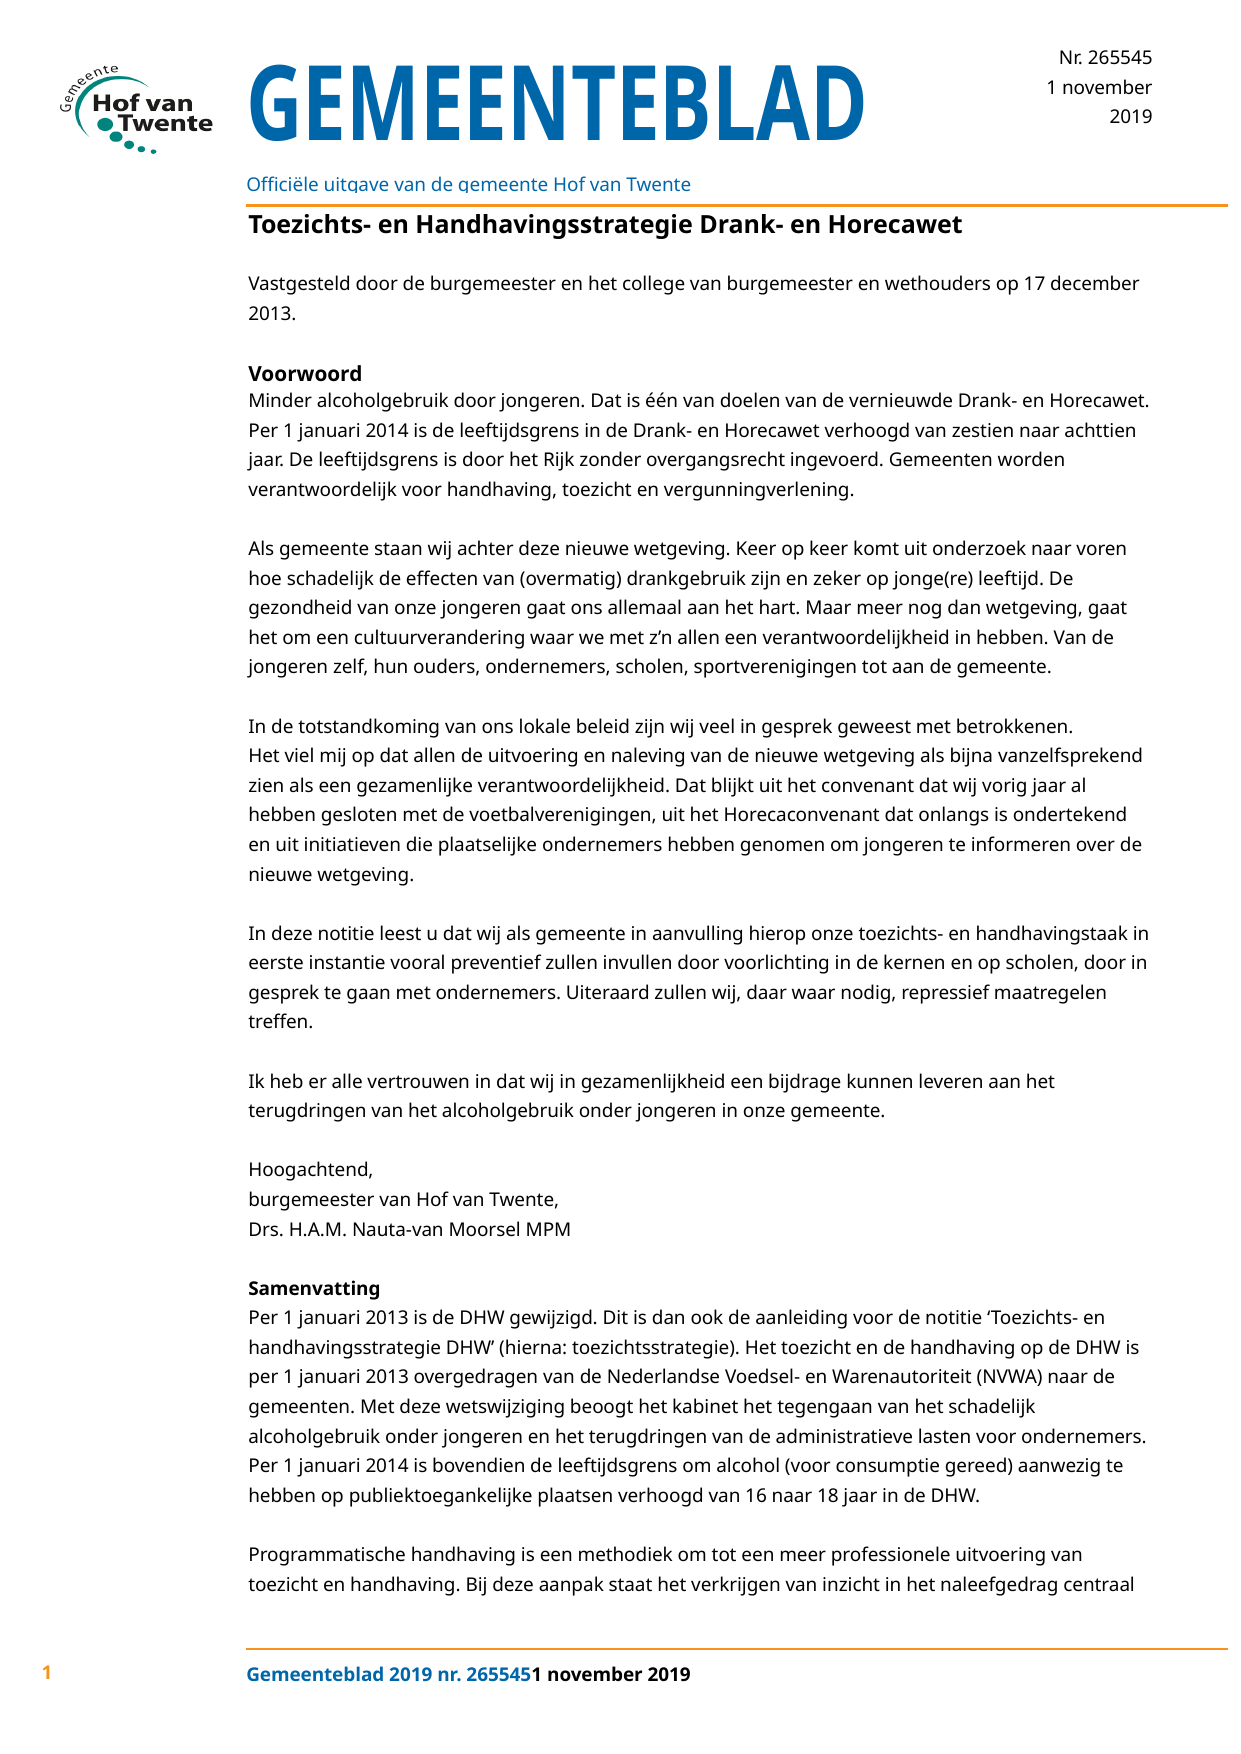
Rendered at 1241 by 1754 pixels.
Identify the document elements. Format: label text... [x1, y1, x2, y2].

text Ik heb er alle vertrouwen in dat wij in gezamenlijkheid een bijdrage kunnen leveren aan het terugdringen van het alcoholgebruik onder jongeren in onze gemeente. [248, 1068, 1152, 1123]
picture [41, 47, 231, 172]
text Vastgesteld door de burgemeester en het college van burgemeester en wethouders op 17 december 2013. [248, 270, 1152, 326]
text Als gemeente staan wij achter deze nieuwe wetgeving. Keer op keer komt uit onderzoek naar voren hoe schadelijk de effecten van (overmatig) drankgebruik zijn en zeker op jonge(re) leeftijd. De gezondheid van onze jongeren gaat ons allemaal aan het hart. Maar meer nog dan wetgeving, gaat het om een cultuurverandering waar we met z’n allen een verantwoordelijkheid in hebben. Van de jongeren zelf, hun ouders, ondernemers, scholen, sportverenigingen tot aan de gemeente. [248, 535, 1152, 679]
text burgemeester van Hof van Twente, [248, 1186, 1152, 1212]
text Voorwoord [248, 359, 1152, 387]
text Toezichts- en Handhavingsstrategie Drank- en Horecawet [248, 207, 1152, 241]
text Minder alcoholgebruik door jongeren. Dat is één van doelen van de vernieuwde Drank- en Horecawet. Per 1 januari 2014 is de leeftijdsgrens in de Drank- en Horecawet verhoogd van zestien naar achttien jaar. De leeftijdsgrens is door het Rijk zonder overgangsrecht ingevoerd. Gemeenten worden verantwoordelijk voor handhaving, toezicht en vergunningverlening. [248, 387, 1152, 502]
text Drs. H.A.M. Nauta-van Moorsel MPM [248, 1216, 1152, 1242]
text Hoogachtend, [248, 1157, 1152, 1182]
text Per 1 januari 2013 is de DHW gewijzigd. Dit is dan ook de aanleiding voor de notitie ‘Toezichts- en handhavingsstrategie DHW’ (hierna: toezichtsstrategie). Het toezicht en de handhaving op de DHW is per 1 januari 2013 overgedragen van de Nederlandse Voedsel- en Warenautoriteit (NVWA) naar de gemeenten. Met deze wetswijziging beoogt het kabinet het tegengaan van het schadelijk alcoholgebruik onder jongeren en het terugdringen van de administratieve lasten voor ondernemers. Per 1 januari 2014 is bovendien de leeftijdsgrens om alcohol (voor consumptie gereed) aanwezig te hebben op publiektoegankelijke plaatsen verhoogd van 16 naar 18 jaar in de DHW. [248, 1304, 1152, 1508]
text Programmatische handhaving is een methodiek om tot een meer professionele uitvoering van toezicht en handhaving. Bij deze aanpak staat het verkrijgen van inzicht in het naleefgedrag centraal [248, 1541, 1152, 1597]
text Het viel mij op dat allen de uitvoering en naleving van de nieuwe wetgeving als bijna vanzelfsprekend zien als een gezamenlijke verantwoordelijkheid. Dat blijkt uit het convenant dat wij vorig jaar al hebben gesloten met de voetbalverenigingen, uit het Horecaconvenant dat onlangs is ondertekend en uit initiatieven die plaatselijke ondernemers hebben genomen om jongeren te informeren over de nieuwe wetgeving. [248, 742, 1152, 887]
text Samenvatting [248, 1275, 1152, 1301]
text In de totstandkoming van ons lokale beleid zijn wij veel in gesprek geweest met betrokkenen. [248, 713, 1152, 739]
text In deze notitie leest u dat wij als gemeente in aanvulling hierop onze toezichts- en handhavingstaak in eerste instantie vooral preventief zullen invullen door voorlichting in de kernen en op scholen, door in gesprek te gaan met ondernemers. Uiteraard zullen wij, daar waar nodig, repressief maatregelen treffen. [248, 920, 1152, 1034]
